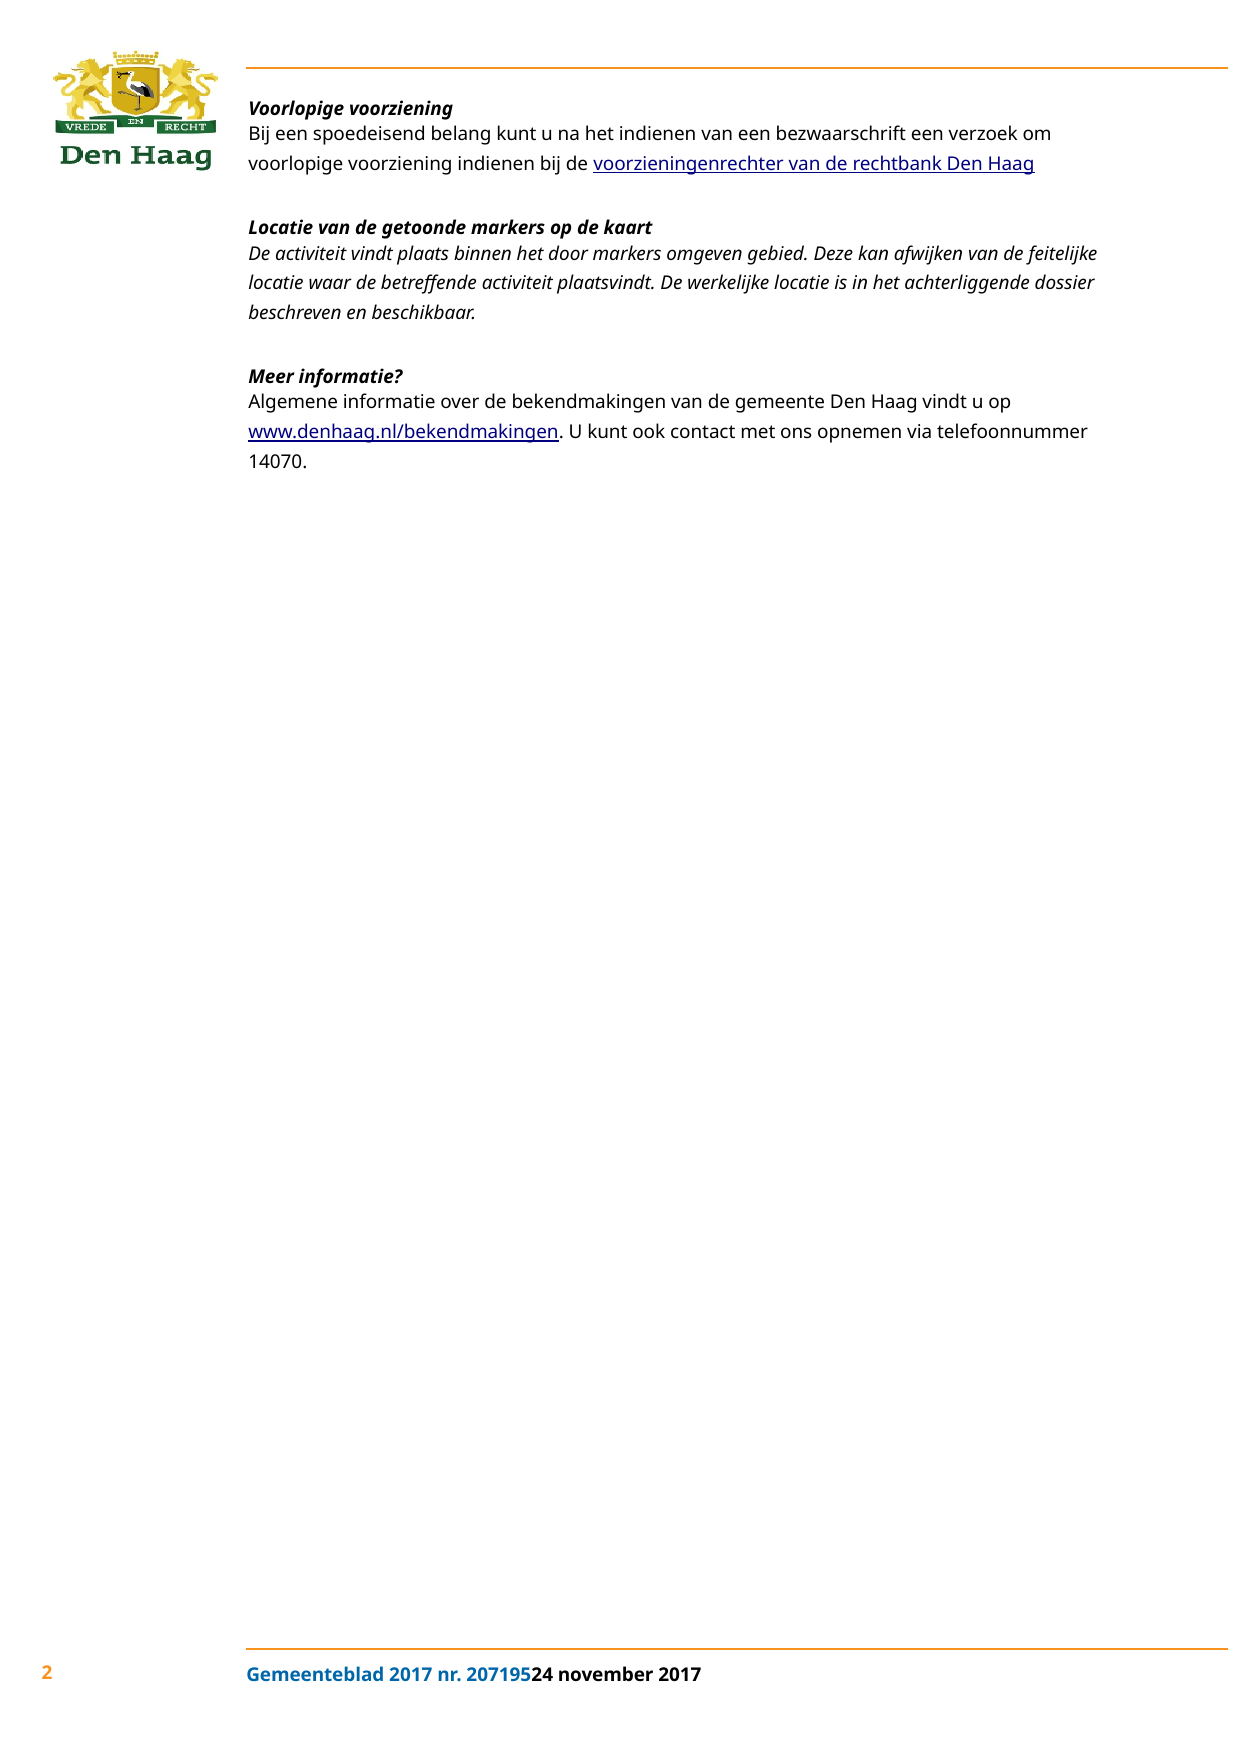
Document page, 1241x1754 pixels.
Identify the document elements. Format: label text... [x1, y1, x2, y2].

text Voorlopige voorziening [248, 95, 1152, 121]
text Locatie van de getoonde markers op de kaart [248, 214, 1152, 240]
text Meer informatie? [248, 363, 1152, 389]
text De activiteit vindt plaats binnen het door markers omgeven gebied. Deze kan afwijken van de feitelijke locatie waar de betreffende activiteit plaatsvindt. De werkelijke locatie is in het achterliggende dossier beschreven en beschikbaar. [248, 240, 1152, 325]
picture [41, 47, 231, 172]
text Bij een spoedeisend belang kunt u na het indienen van een bezwaarschrift een verzoek om voorlopige voorziening indienen bij de voorzieningenrechter van de rechtbank Den Haag [248, 121, 1152, 176]
text Algemene informatie over de bekendmakingen van de gemeente Den Haag vindt u op www.denhaag.nl/bekendmakingen. U kunt ook contact met ons opnemen via telefoonnummer 14070. [248, 389, 1152, 473]
